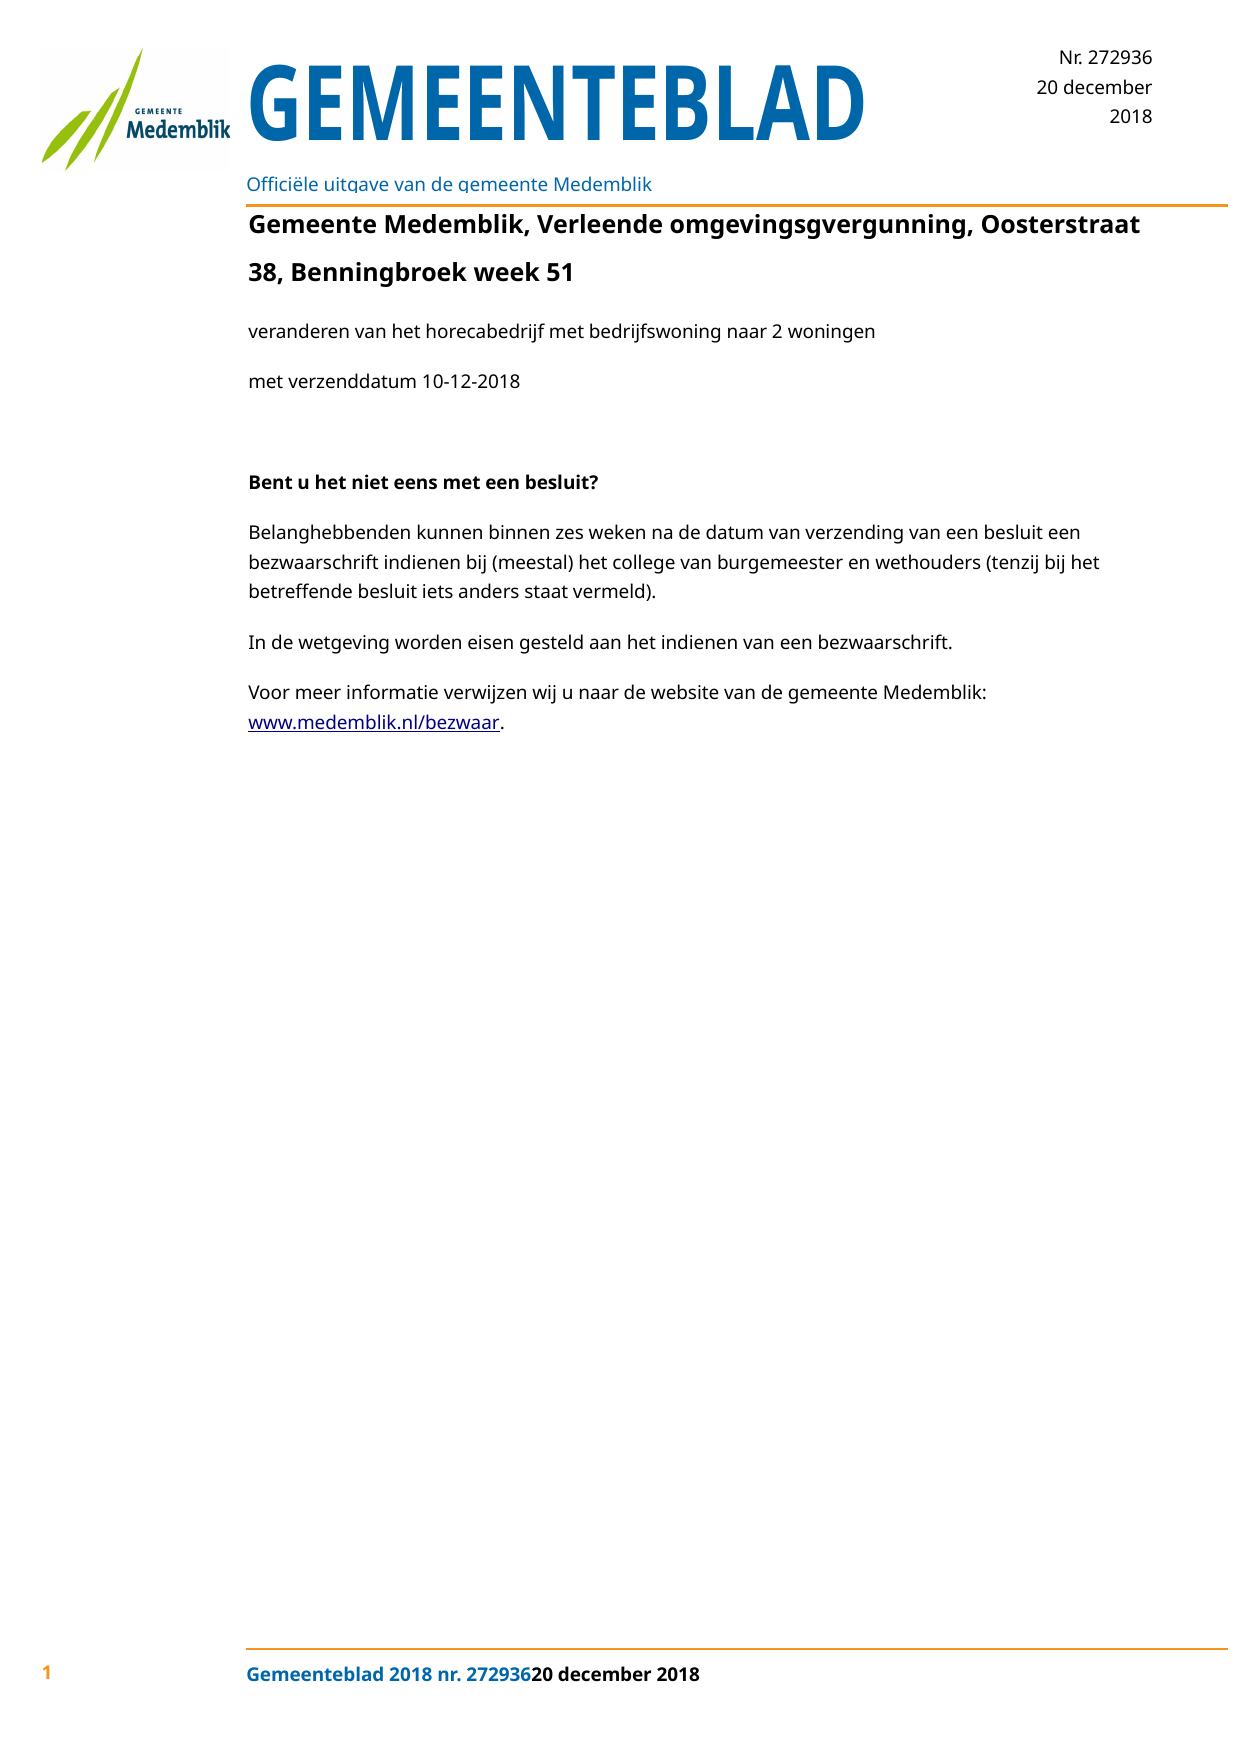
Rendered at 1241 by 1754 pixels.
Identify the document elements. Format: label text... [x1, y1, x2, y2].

picture [41, 47, 231, 172]
text veranderen van het horecabedrijf met bedrijfswoning naar 2 woningen [248, 318, 1152, 344]
text met verzenddatum 10-12-2018 [248, 368, 1152, 394]
text Gemeente Medemblik, Verleende omgevingsgvergunning, Oosterstraat 38, Benningbroek week 51 [248, 207, 1152, 288]
text In de wetgeving worden eisen gesteld aan het indienen van een bezwaarschrift. [248, 629, 1152, 655]
text Bent u het niet eens met een besluit? [248, 469, 1152, 495]
text Voor meer informatie verwijzen wij u naar de website van de gemeente Medemblik: www.medemblik.nl/bezwaar. [248, 679, 1152, 735]
text Belanghebbenden kunnen binnen zes weken na de datum van verzending van een besluit een bezwaarschrift indienen bij (meestal) het college van burgemeester en wethouders (tenzij bij het betreffende besluit iets anders staat vermeld). [248, 519, 1152, 604]
